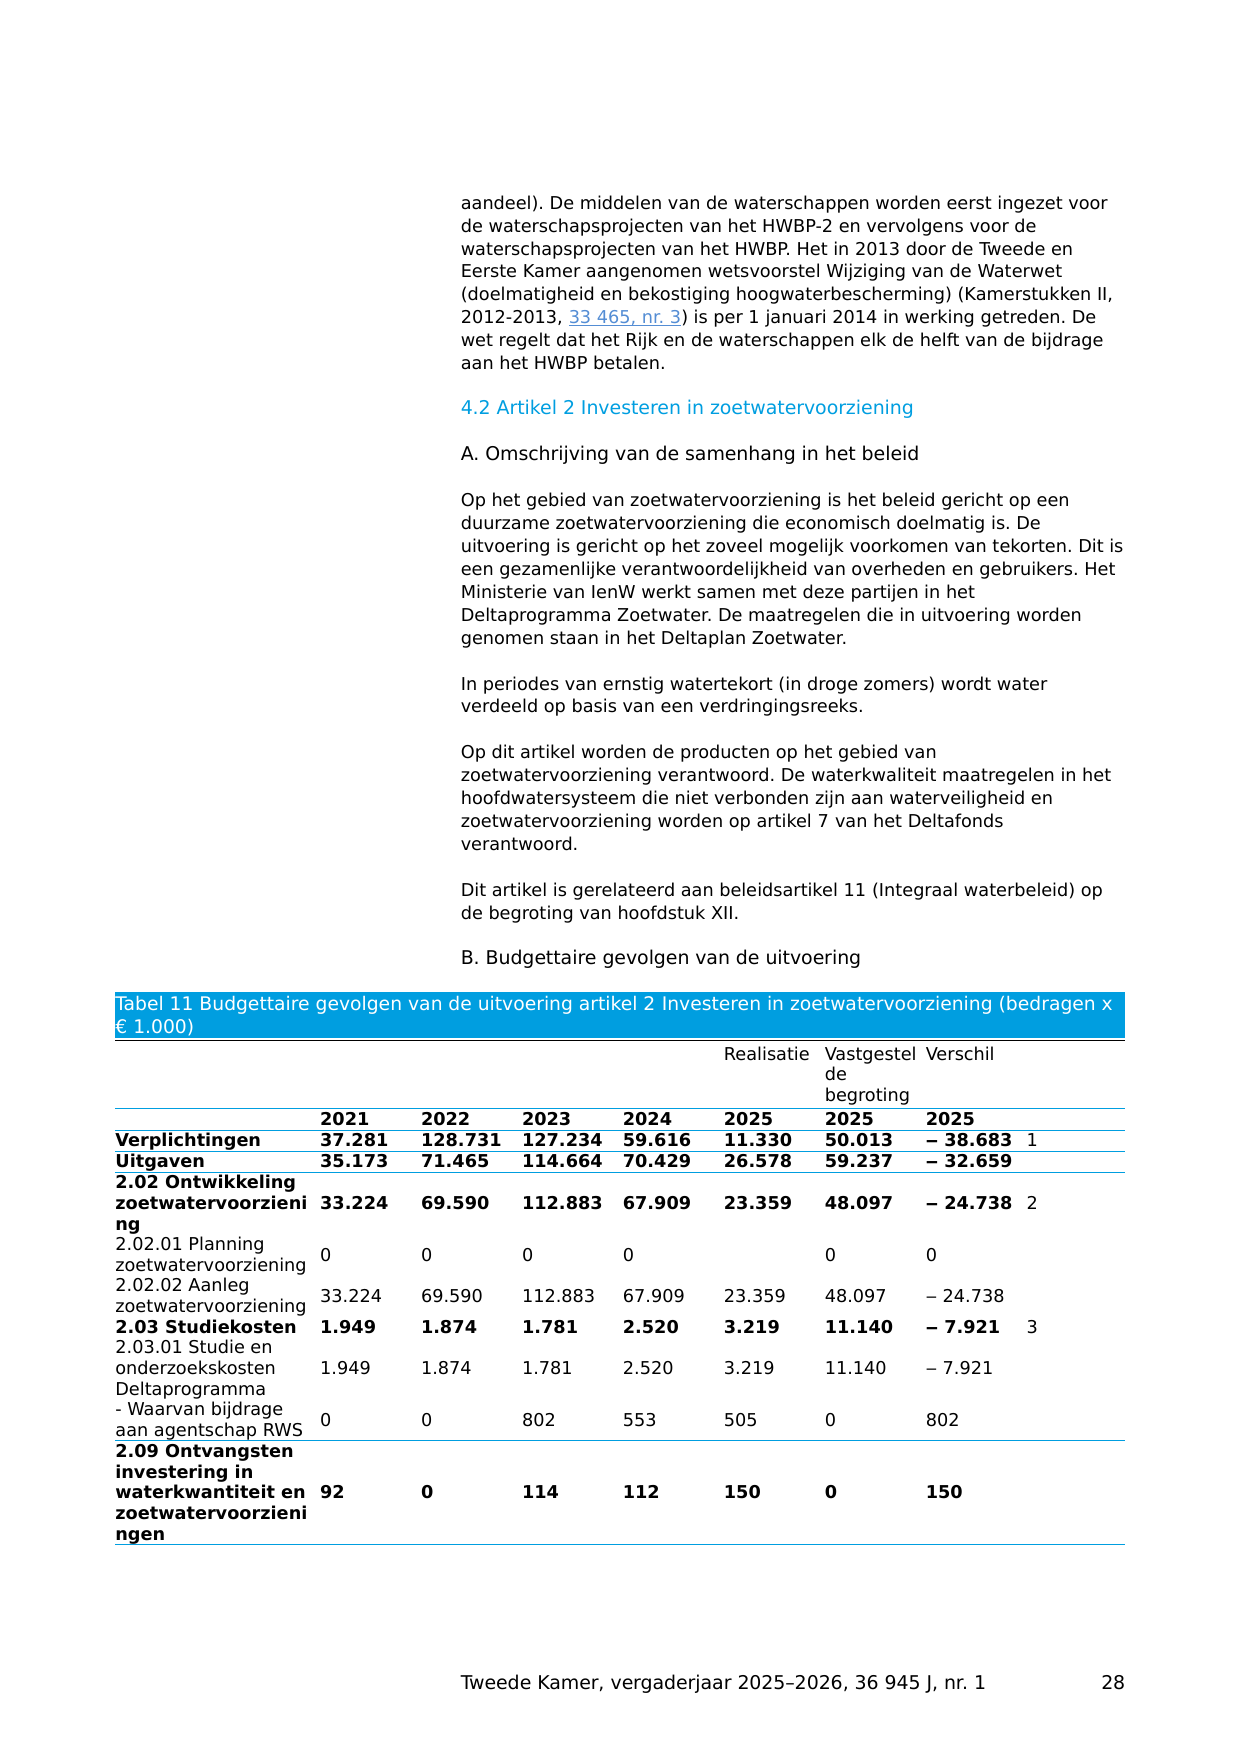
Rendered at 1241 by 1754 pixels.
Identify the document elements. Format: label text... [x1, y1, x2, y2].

table_cell [1024, 1399, 1125, 1440]
table_cell 2.02 Ontwikkeling zoetwatervoorziening [115, 1173, 317, 1234]
table_cell 1.781 [519, 1317, 620, 1337]
table_cell 112.883 [519, 1275, 620, 1317]
table_cell 112 [620, 1441, 721, 1544]
table_cell 1.949 [317, 1337, 418, 1399]
table_cell 69.590 [418, 1275, 519, 1317]
table_cell 0 [317, 1234, 418, 1275]
table_cell 2.520 [620, 1317, 721, 1337]
table_cell [1024, 1234, 1125, 1275]
table_cell 2021 [317, 1109, 418, 1129]
table_cell [1024, 1441, 1125, 1544]
table_cell 23.359 [721, 1275, 822, 1317]
table_cell 505 [721, 1399, 822, 1440]
table_cell 92 [317, 1441, 418, 1544]
table_cell 2025 [923, 1109, 1023, 1129]
table_cell 1 [1024, 1131, 1125, 1151]
text In periodes van ernstig watertekort (in droge zomers) wordt water verdeeld op basis van een verdringingsreeks. [461, 672, 1125, 717]
table_cell [721, 1234, 822, 1275]
table_cell [519, 1041, 620, 1108]
table_cell 2.02.02 Aanleg zoetwatervoorziening [115, 1275, 317, 1317]
table_cell 2023 [519, 1109, 620, 1129]
title A. Omschrijving van de samenhang in het beleid [461, 443, 1125, 464]
table_cell 112.883 [519, 1173, 620, 1234]
table_cell 0 [620, 1234, 721, 1275]
table_cell 48.097 [822, 1275, 923, 1317]
table_cell [1024, 1152, 1125, 1172]
table_cell 114.664 [519, 1152, 620, 1172]
table_cell [115, 1109, 317, 1129]
table_cell 0 [418, 1234, 519, 1275]
table_cell 67.909 [620, 1173, 721, 1234]
table_cell 37.281 [317, 1131, 418, 1151]
table_cell 50.013 [822, 1131, 923, 1151]
table_cell 69.590 [418, 1173, 519, 1234]
table_cell 553 [620, 1399, 721, 1440]
table_cell ‒ 7.921 [923, 1317, 1023, 1337]
table_cell 59.616 [620, 1131, 721, 1151]
table_cell 150 [923, 1441, 1023, 1544]
table_cell - Waarvan bijdrage aan agentschap RWS [115, 1399, 317, 1440]
table_cell 1.781 [519, 1337, 620, 1399]
table_cell ‒ 38.683 [923, 1131, 1023, 1151]
table_cell 48.097 [822, 1173, 923, 1234]
table_cell 2 [1024, 1173, 1125, 1234]
table_cell 3.219 [721, 1337, 822, 1399]
table_cell [115, 1041, 317, 1108]
table_cell 67.909 [620, 1275, 721, 1317]
table_cell 0 [317, 1399, 418, 1440]
table_cell 0 [822, 1441, 923, 1544]
table_cell [1024, 1041, 1125, 1108]
table_cell 0 [519, 1234, 620, 1275]
table_cell [620, 1041, 721, 1108]
text aandeel). De middelen van de waterschappen worden eerst ingezet voor de waterschapsprojecten van het HWBP-2 en vervolgens voor de waterschapsprojecten van het HWBP. Het in 2013 door de Tweede en Eerste Kamer aangenomen wetsvoorstel Wijziging van de Waterwet (doelmatigheid en bekostiging hoogwaterbescherming) (Kamerstukken II, 2012-2013, 33 465, nr. 3) is per 1 januari 2014 in werking getreden. De wet regelt dat het Rijk en de waterschappen elk de helft van de bijdrage aan het HWBP betalen. [461, 191, 1125, 374]
table_cell 0 [822, 1234, 923, 1275]
table_cell 3 [1024, 1317, 1125, 1337]
table_cell 2.520 [620, 1337, 721, 1399]
table_cell Verschil [923, 1041, 1023, 1108]
table_cell 23.359 [721, 1173, 822, 1234]
table_cell [418, 1041, 519, 1108]
table_cell 0 [418, 1399, 519, 1440]
table_cell [317, 1041, 418, 1108]
table_cell ‒ 32.659 [923, 1152, 1023, 1172]
table_cell 0 [923, 1234, 1023, 1275]
table_cell 33.224 [317, 1173, 418, 1234]
table_cell 127.234 [519, 1131, 620, 1151]
table_cell 33.224 [317, 1275, 418, 1317]
text Op het gebied van zoetwatervoorziening is het beleid gericht op een duurzame zoetwatervoorziening die economisch doelmatig is. De uitvoering is gericht op het zoveel mogelijk voorkomen van tekorten. Dit is een gezamenlijke verantwoordelijkheid van overheden en gebruikers. Het Ministerie van IenW werkt samen met deze partijen in het Deltaprogramma Zoetwater. De maatregelen die in uitvoering worden genomen staan in het Deltaplan Zoetwater. [461, 488, 1125, 649]
table_cell 2022 [418, 1109, 519, 1129]
table_cell 71.465 [418, 1152, 519, 1172]
table_cell Verplichtingen [115, 1131, 317, 1151]
table_cell Vastgestelde begroting [822, 1041, 923, 1108]
table_cell 1.874 [418, 1337, 519, 1399]
table_cell 0 [418, 1441, 519, 1544]
table_cell 1.949 [317, 1317, 418, 1337]
title 4.2 Artikel 2 Investeren in zoetwatervoorziening [461, 397, 1125, 419]
table_cell 114 [519, 1441, 620, 1544]
table_cell 11.140 [822, 1317, 923, 1337]
table_cell 70.429 [620, 1152, 721, 1172]
table_cell 3.219 [721, 1317, 822, 1337]
table_cell [1024, 1337, 1125, 1399]
table_cell 11.330 [721, 1131, 822, 1151]
table_cell 2.03 Studiekosten [115, 1317, 317, 1337]
table_cell ‒ 24.738 [923, 1275, 1023, 1317]
table_cell Uitgaven [115, 1152, 317, 1172]
table_cell ‒ 24.738 [923, 1173, 1023, 1234]
table_cell [1024, 1109, 1125, 1129]
text Dit artikel is gerelateerd aan beleidsartikel 11 (Integraal waterbeleid) op de begroting van hoofdstuk XII. [461, 878, 1125, 924]
table_cell [1024, 1275, 1125, 1317]
table_cell 802 [923, 1399, 1023, 1440]
table_cell 2.09 Ontvangsten investering in waterkwantiteit en zoetwatervoorzieningen [115, 1441, 317, 1544]
table_cell 802 [519, 1399, 620, 1440]
table_cell 26.578 [721, 1152, 822, 1172]
table_cell 2.03.01 Studie en onderzoekskosten Deltaprogramma [115, 1337, 317, 1399]
table_cell ‒ 7.921 [923, 1337, 1023, 1399]
table_cell Realisatie [721, 1041, 822, 1108]
table_cell 2.02.01 Planning zoetwatervoorziening [115, 1234, 317, 1275]
table_cell 11.140 [822, 1337, 923, 1399]
table_cell 2025 [822, 1109, 923, 1129]
text Op dit artikel worden de producten op het gebied van zoetwatervoorziening verantwoord. De waterkwaliteit maatregelen in het hoofdwatersysteem die niet verbonden zijn aan waterveiligheid en zoetwatervoorziening worden op artikel 7 van het Deltafonds verantwoord. [461, 740, 1125, 855]
table_cell 1.874 [418, 1317, 519, 1337]
table_cell 2025 [721, 1109, 822, 1129]
table_cell 150 [721, 1441, 822, 1544]
table_cell 59.237 [822, 1152, 923, 1172]
table_cell 0 [822, 1399, 923, 1440]
table_cell 35.173 [317, 1152, 418, 1172]
table_cell 128.731 [418, 1131, 519, 1151]
title B. Budgettaire gevolgen van de uitvoering [461, 947, 1125, 968]
table_cell 2024 [620, 1109, 721, 1129]
